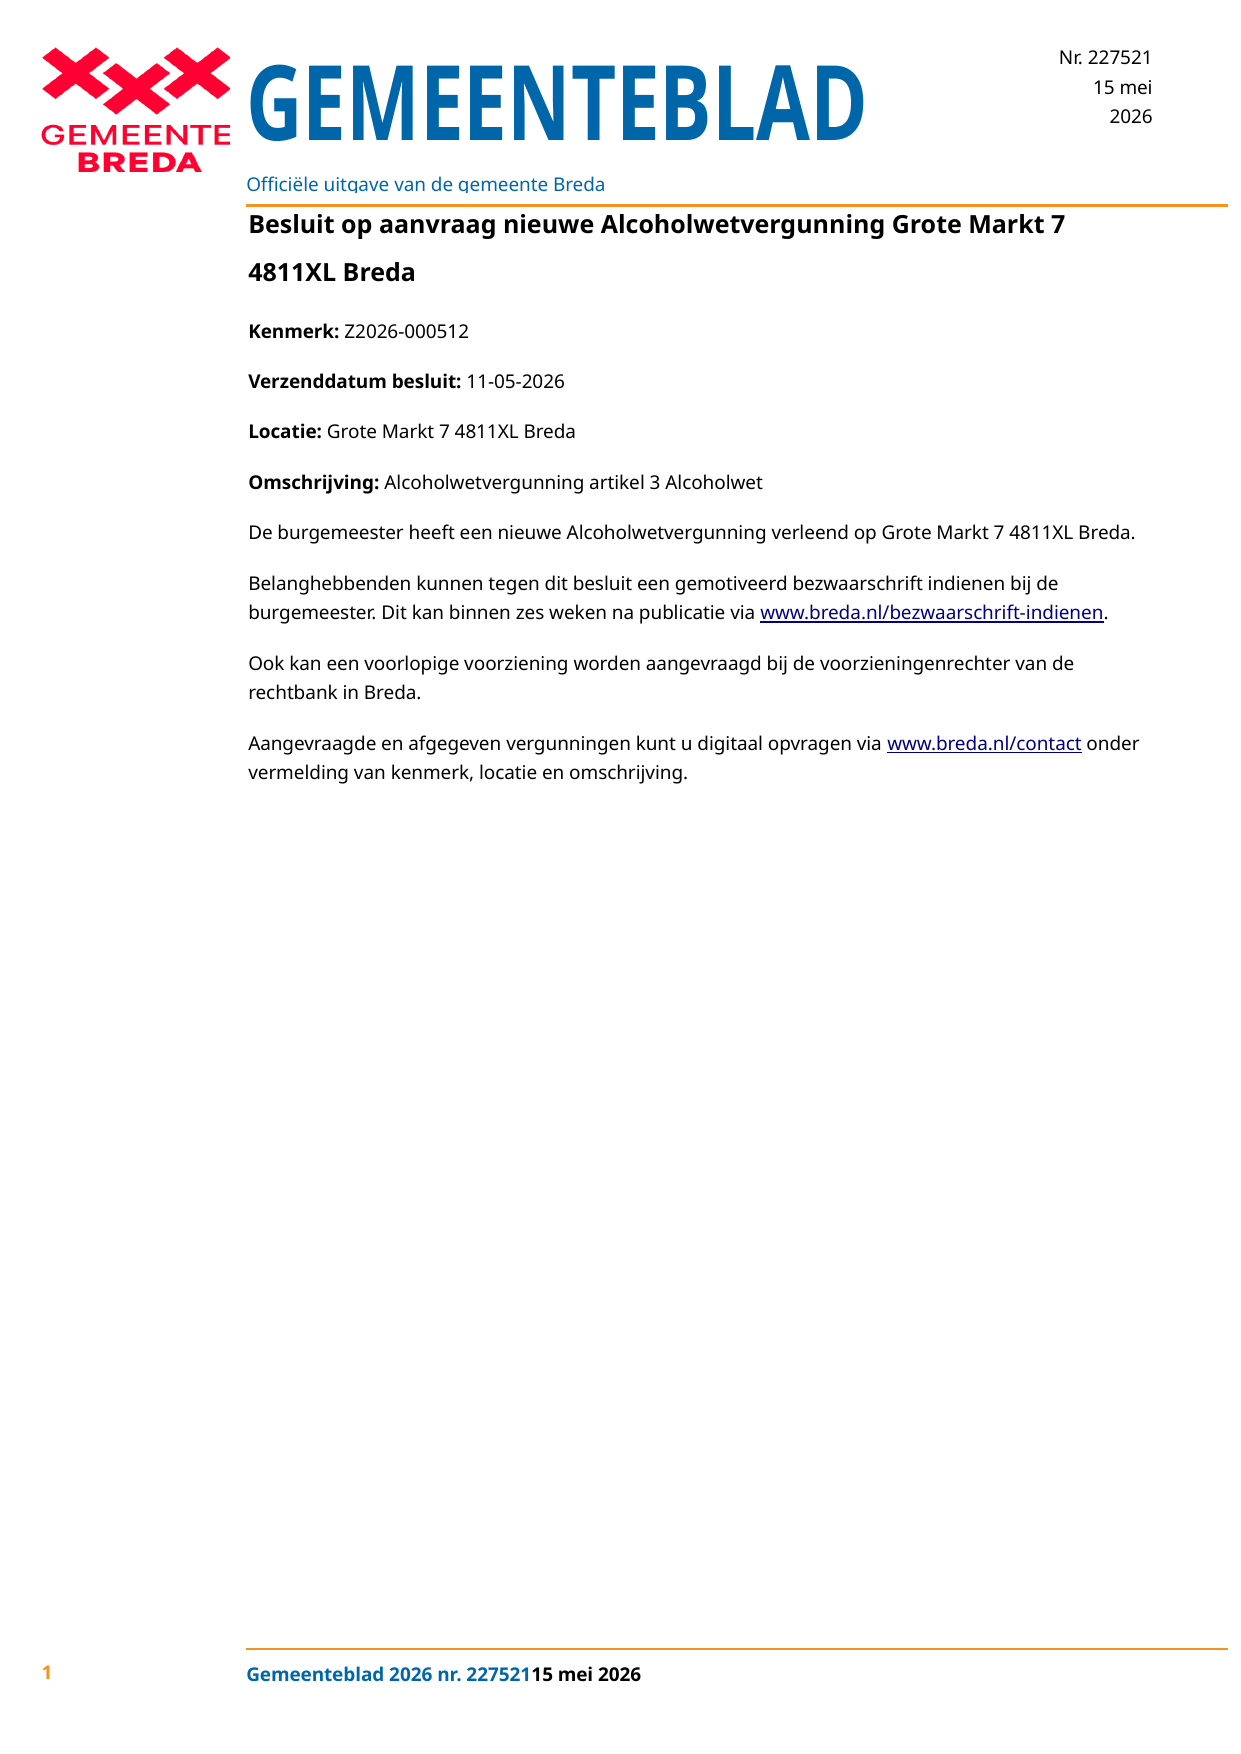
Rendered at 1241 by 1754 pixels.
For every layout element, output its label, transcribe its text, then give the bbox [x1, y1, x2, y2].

text Locatie: Grote Markt 7 4811XL Breda [248, 419, 1152, 444]
text Ook kan een voorlopige voorziening worden aangevraagd bij de voorzieningenrechter van de rechtbank in Breda. [248, 650, 1152, 705]
text De burgemeester heeft een nieuwe Alcoholwetvergunning verleend op Grote Markt 7 4811XL Breda. [248, 519, 1152, 545]
text Kenmerk: Z2026-000512 [248, 318, 1152, 344]
picture [41, 47, 231, 172]
text Verzenddatum besluit: 11-05-2026 [248, 368, 1152, 394]
text Belanghebbenden kunnen tegen dit besluit een gemotiveerd bezwaarschrift indienen bij de burgemeester. Dit kan binnen zes weken na publicatie via www.breda.nl/bezwaarschrift-indienen. [248, 570, 1152, 625]
text Aangevraagde en afgegeven vergunningen kunt u digitaal opvragen via www.breda.nl/contact onder vermelding van kenmerk, locatie en omschrijving. [248, 730, 1152, 785]
text Besluit op aanvraag nieuwe Alcoholwetvergunning Grote Markt 7 4811XL Breda [248, 207, 1152, 288]
text Omschrijving: Alcoholwetvergunning artikel 3 Alcoholwet [248, 469, 1152, 495]
